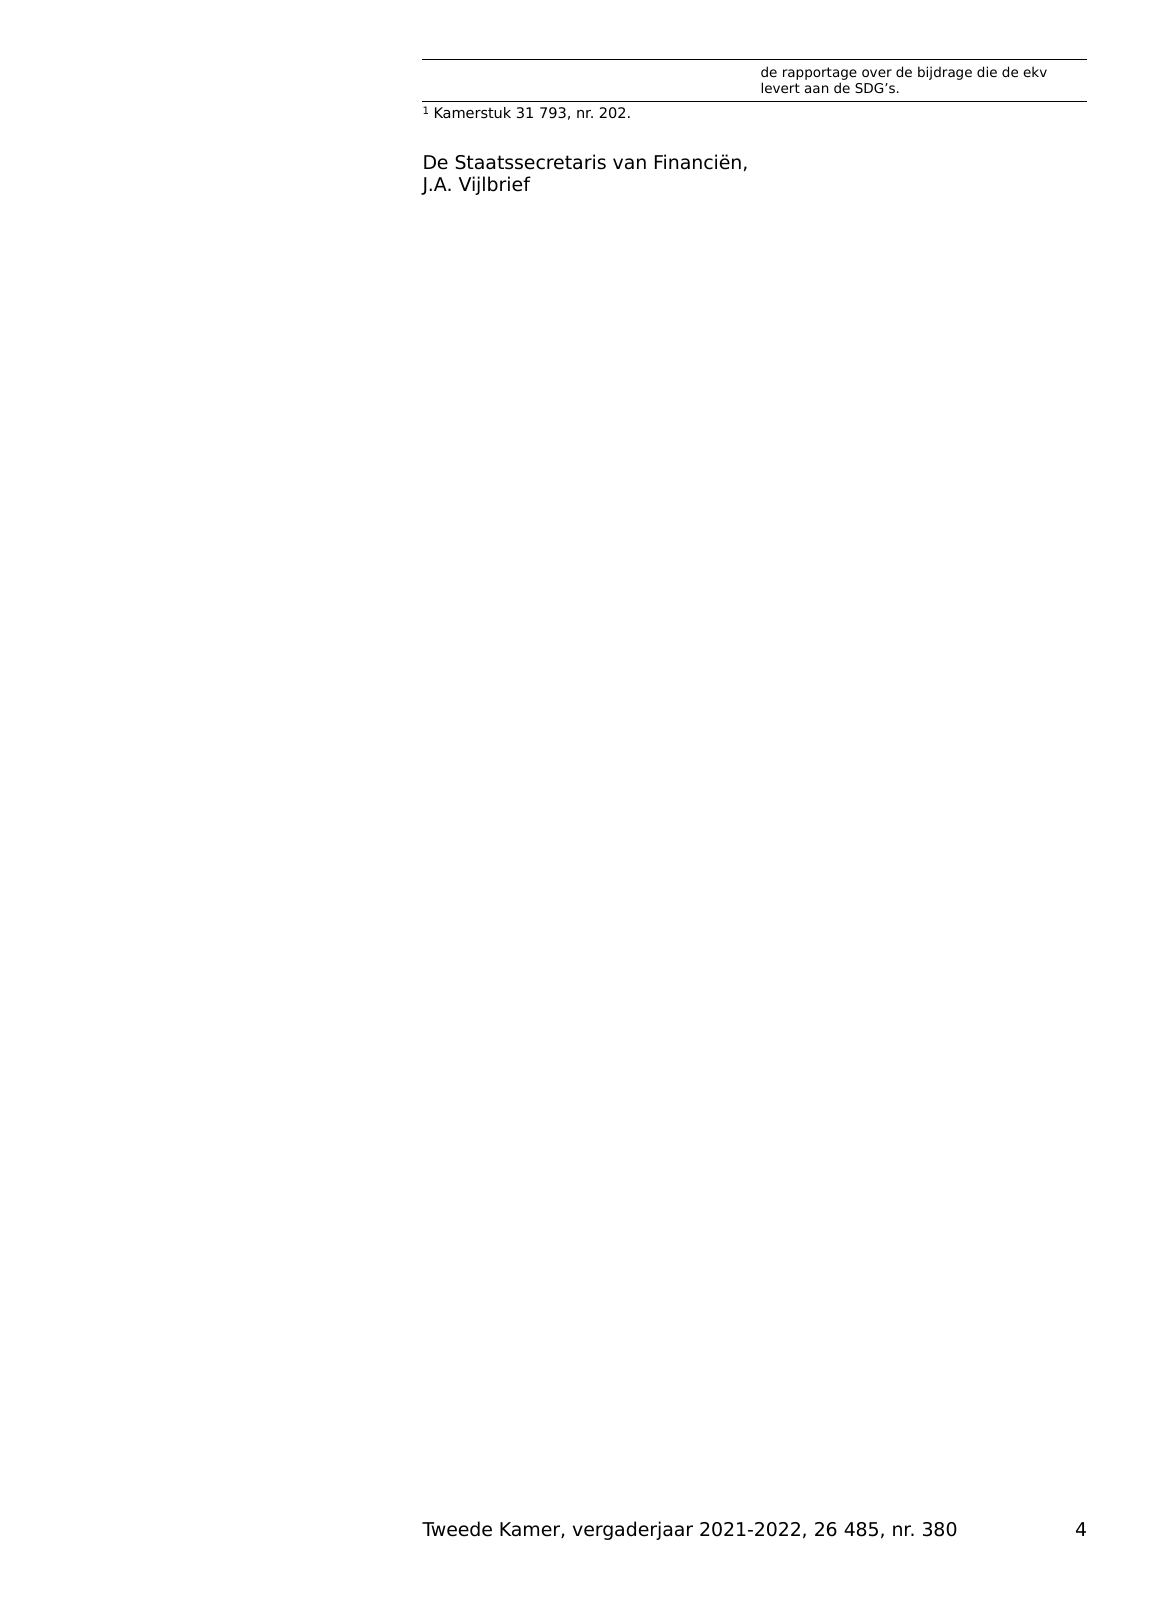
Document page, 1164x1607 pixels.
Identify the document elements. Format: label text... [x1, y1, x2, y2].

table_cell [422, 60, 754, 101]
table_cell 1 Kamerstuk 31 793, nr. 202. [422, 102, 1087, 122]
text De Staatssecretaris van Financiën, J.A. Vijlbrief [422, 152, 1087, 196]
table_cell de rapportage over de bijdrage die de ekv levert aan de SDG’s. [754, 60, 1087, 101]
